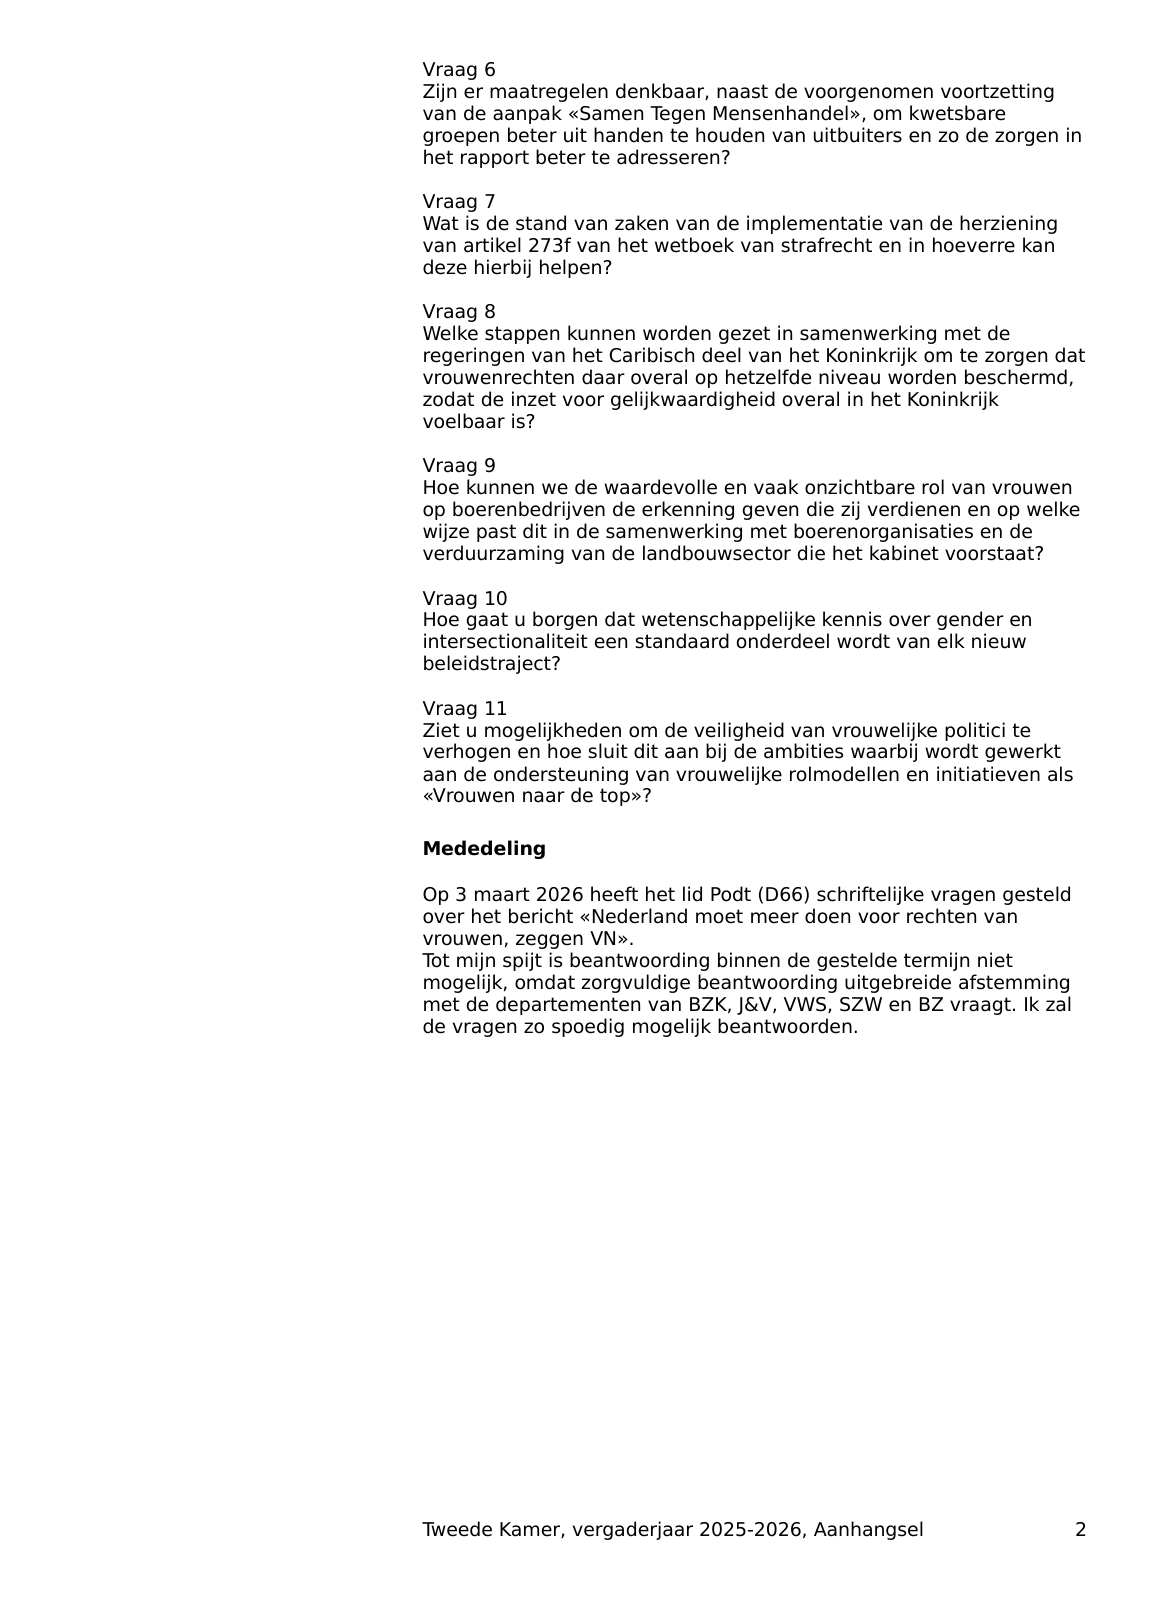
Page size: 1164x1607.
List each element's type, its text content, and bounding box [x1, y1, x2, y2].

text Vraag 11 [422, 697, 1087, 719]
text Hoe kunnen we de waardevolle en vaak onzichtbare rol van vrouwen op boerenbedrijven de erkenning geven die zij verdienen en op welke wijze past dit in de samenwerking met boerenorganisaties en de verduurzaming van de landbouwsector die het kabinet voorstaat? [422, 477, 1087, 565]
text Vraag 6 [422, 59, 1087, 81]
subtitle Mededeling [422, 837, 1087, 859]
text Ziet u mogelijkheden om de veiligheid van vrouwelijke politici te verhogen en hoe sluit dit aan bij de ambities waarbij wordt gewerkt aan de ondersteuning van vrouwelijke rolmodellen en initiatieven als «Vrouwen naar de top»? [422, 719, 1087, 807]
text Zijn er maatregelen denkbaar, naast de voorgenomen voortzetting van de aanpak «Samen Tegen Mensenhandel», om kwetsbare groepen beter uit handen te houden van uitbuiters en zo de zorgen in het rapport beter te adresseren? [422, 81, 1087, 169]
text Vraag 8 [422, 301, 1087, 323]
text Welke stappen kunnen worden gezet in samenwerking met de regeringen van het Caribisch deel van het Koninkrijk om te zorgen dat vrouwenrechten daar overal op hetzelfde niveau worden beschermd, zodat de inzet voor gelijkwaardigheid overal in het Koninkrijk voelbaar is? [422, 323, 1087, 433]
text Vraag 7 [422, 191, 1087, 213]
text Hoe gaat u borgen dat wetenschappelijke kennis over gender en intersectionaliteit een standaard onderdeel wordt van elk nieuw beleidstraject? [422, 609, 1087, 675]
text Wat is de stand van zaken van de implementatie van de herziening van artikel 273f van het wetboek van strafrecht en in hoeverre kan deze hierbij helpen? [422, 213, 1087, 279]
text Vraag 10 [422, 587, 1087, 609]
text Tot mijn spijt is beantwoording binnen de gestelde termijn niet mogelijk, omdat zorgvuldige beantwoording uitgebreide afstemming met de departementen van BZK, J&V, VWS, SZW en BZ vraagt. Ik zal de vragen zo spoedig mogelijk beantwoorden. [422, 950, 1087, 1038]
text Vraag 9 [422, 455, 1087, 477]
text Op 3 maart 2026 heeft het lid Podt (D66) schriftelijke vragen gesteld over het bericht «Nederland moet meer doen voor rechten van vrouwen, zeggen VN». [422, 884, 1087, 950]
